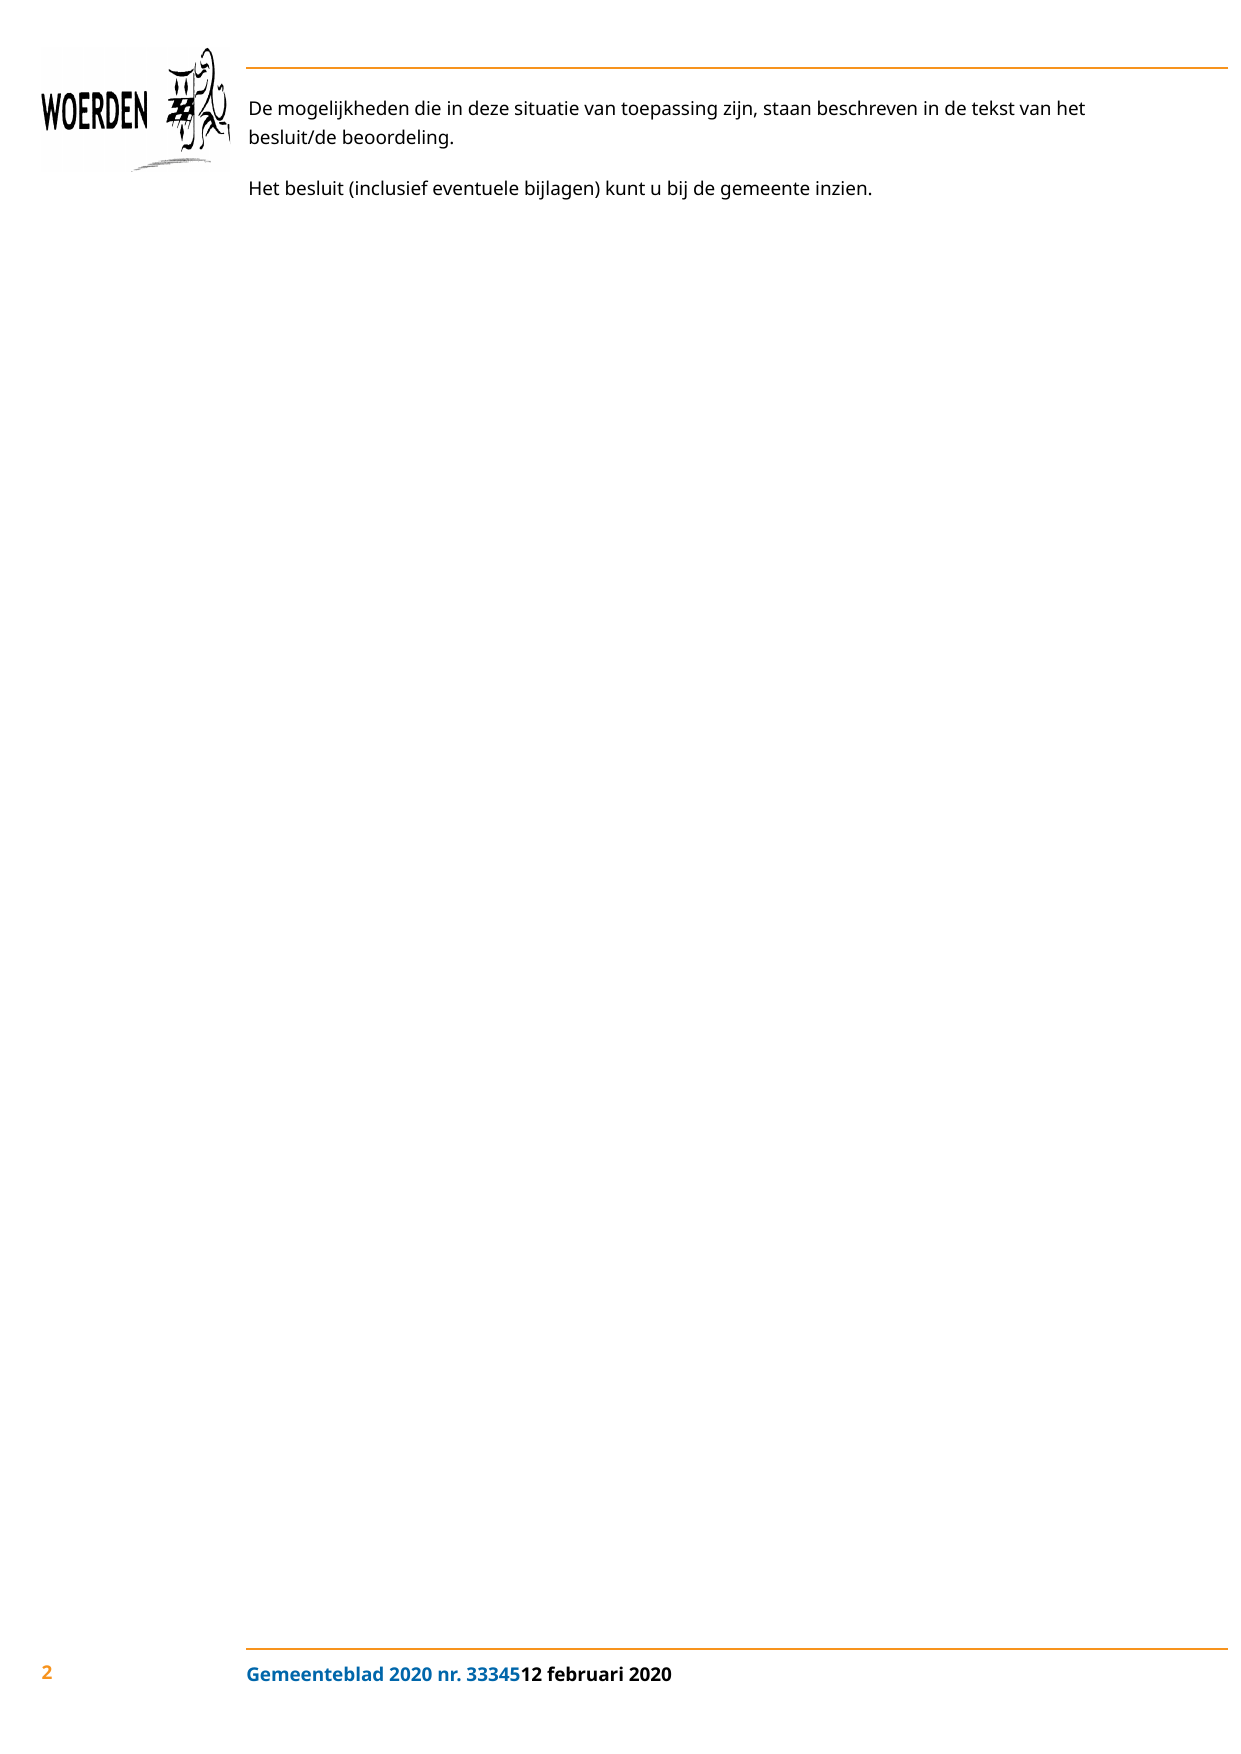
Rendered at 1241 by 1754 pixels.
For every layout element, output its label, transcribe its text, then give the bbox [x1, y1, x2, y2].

picture [41, 47, 231, 172]
text De mogelijkheden die in deze situatie van toepassing zijn, staan beschreven in de tekst van het besluit/de beoordeling. [248, 95, 1152, 150]
text Het besluit (inclusief eventuele bijlagen) kunt u bij de gemeente inzien. [248, 175, 1152, 201]
